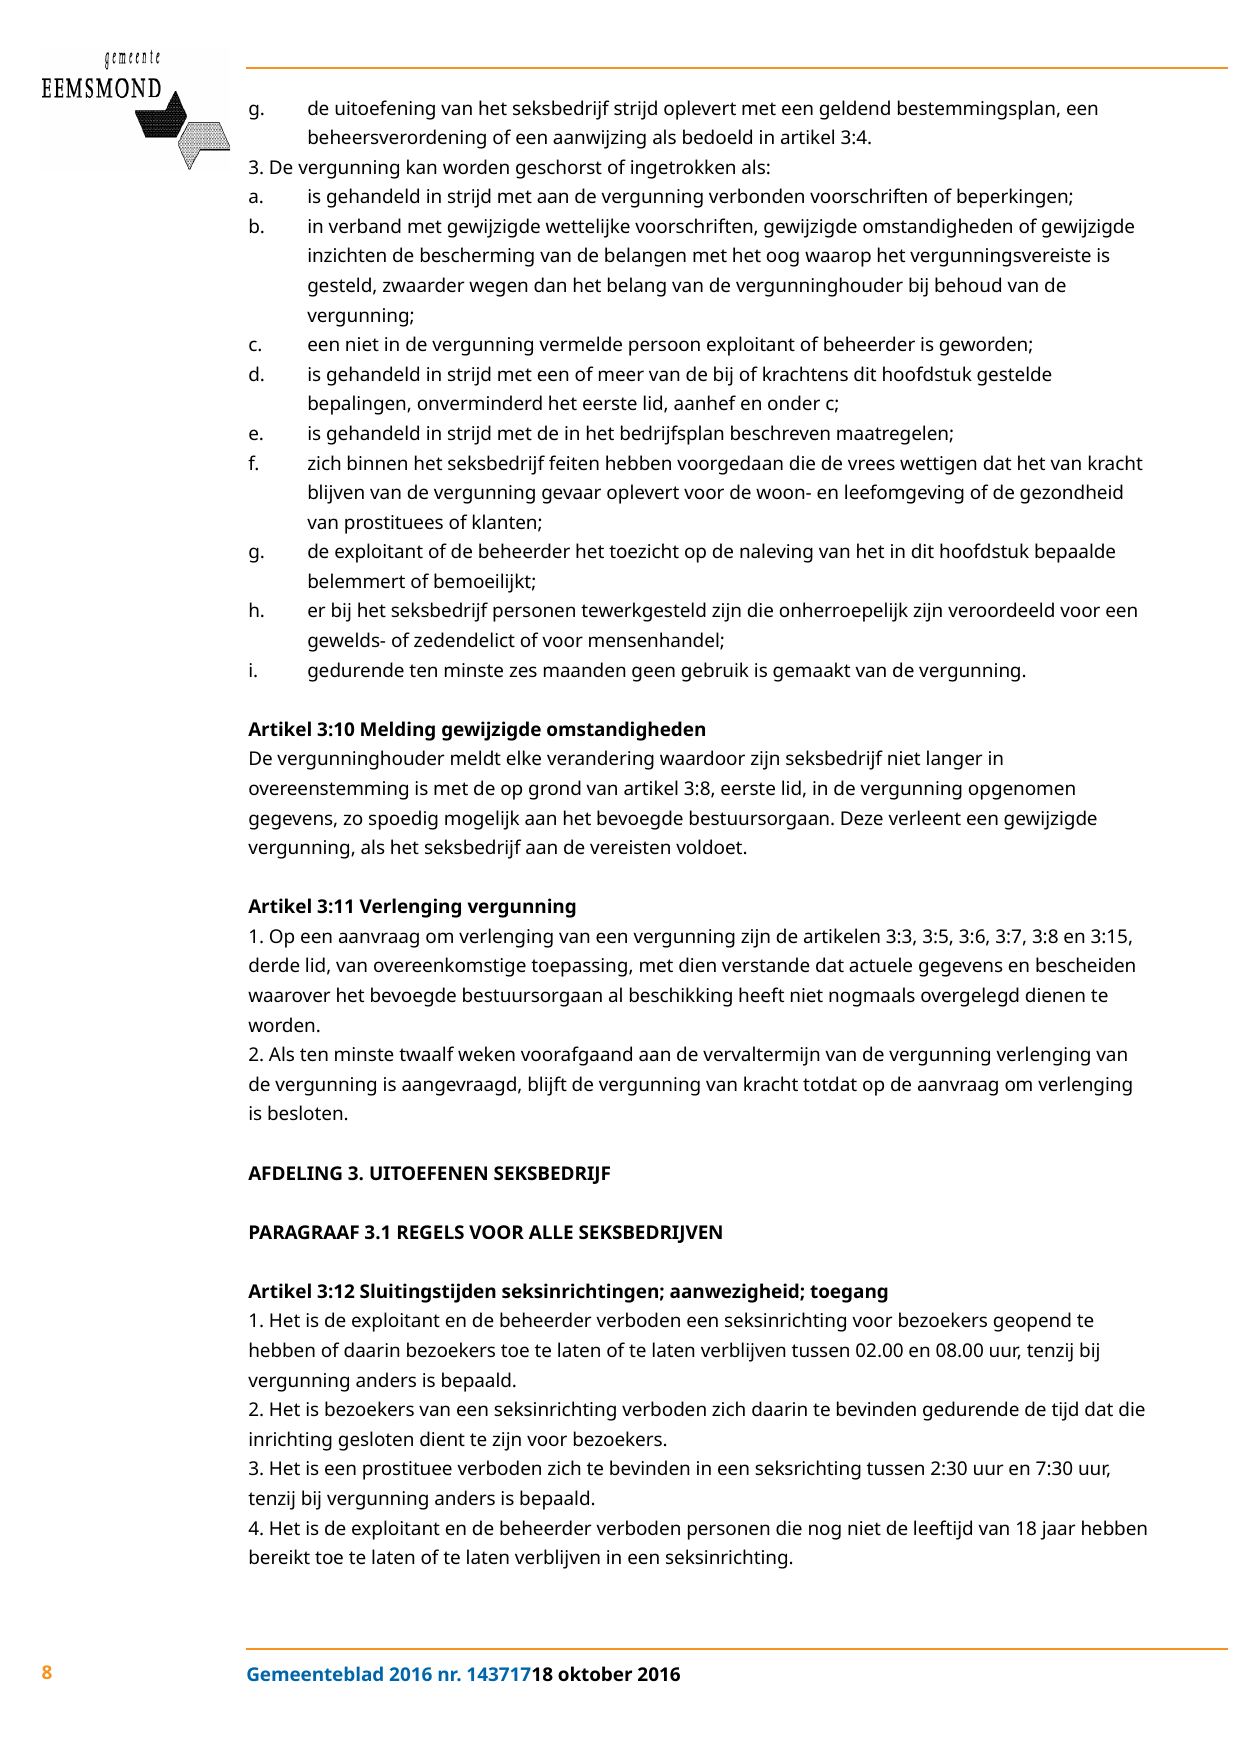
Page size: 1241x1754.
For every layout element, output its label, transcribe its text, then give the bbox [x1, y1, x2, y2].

text 2. Als ten minste twaalf weken voorafgaand aan de vervaltermijn van de vergunning verlenging van de vergunning is aangevraagd, blijft de vergunning van kracht totdat op de aanvraag om verlenging is besloten. [248, 1041, 1152, 1126]
list is gehandeld in strijd met aan de vergunning verbonden voorschriften of beperkingen; [248, 183, 1152, 209]
list er bij het seksbedrijf personen tewerkgesteld zijn die onherroepelijk zijn veroordeeld voor een gewelds- of zedendelict of voor mensenhandel; [248, 598, 1152, 653]
text Artikel 3:11 Verlenging vergunning [248, 893, 1152, 919]
list in verband met gewijzigde wettelijke voorschriften, gewijzigde omstandigheden of gewijzigde inzichten de bescherming van de belangen met het oog waarop het vergunningsvereiste is gesteld, zwaarder wegen dan het belang van de vergunninghouder bij behoud van de vergunning; [248, 213, 1152, 328]
list is gehandeld in strijd met de in het bedrijfsplan beschreven maatregelen; [248, 420, 1152, 446]
text AFDELING 3. UITOEFENEN SEKSBEDRIJF [248, 1160, 1152, 1186]
text 3. Het is een prostituee verboden zich te bevinden in een seksrichting tussen 2:30 uur en 7:30 uur, tenzij bij vergunning anders is bepaald. [248, 1456, 1152, 1511]
list de exploitant of de beheerder het toezicht op de naleving van het in dit hoofdstuk bepaalde belemmert of bemoeilijkt; [248, 538, 1152, 594]
text 2. Het is bezoekers van een seksinrichting verboden zich daarin te bevinden gedurende de tijd dat die inrichting gesloten dient te zijn voor bezoekers. [248, 1396, 1152, 1452]
text 1. Het is de exploitant en de beheerder verboden een seksinrichting voor bezoekers geopend te hebben of daarin bezoekers toe te laten of te laten verblijven tussen 02.00 en 08.00 uur, tenzij bij vergunning anders is bepaald. [248, 1308, 1152, 1393]
text PARAGRAAF 3.1 REGELS VOOR ALLE SEKSBEDRIJVEN [248, 1219, 1152, 1245]
picture [41, 47, 231, 172]
text Artikel 3:12 Sluitingstijden seksinrichtingen; aanwezigheid; toegang [248, 1278, 1152, 1304]
list gedurende ten minste zes maanden geen gebruik is gemaakt van de vergunning. [248, 657, 1152, 683]
list zich binnen het seksbedrijf feiten hebben voorgedaan die de vrees wettigen dat het van kracht blijven van de vergunning gevaar oplevert voor de woon- en leefomgeving of de gezondheid van prostituees of klanten; [248, 450, 1152, 535]
text 1. Op een aanvraag om verlenging van een vergunning zijn de artikelen 3:3, 3:5, 3:6, 3:7, 3:8 en 3:15, derde lid, van overeenkomstige toepassing, met dien verstande dat actuele gegevens en bescheiden waarover het bevoegde bestuursorgaan al beschikking heeft niet nogmaals overgelegd dienen te worden. [248, 923, 1152, 1038]
list een niet in de vergunning vermelde persoon exploitant of beheerder is geworden; [248, 331, 1152, 357]
list is gehandeld in strijd met een of meer van de bij of krachtens dit hoofdstuk gestelde bepalingen, onverminderd het eerste lid, aanhef en onder c; [248, 361, 1152, 416]
text Artikel 3:10 Melding gewijzigde omstandigheden [248, 716, 1152, 742]
text 4. Het is de exploitant en de beheerder verboden personen die nog niet de leeftijd van 18 jaar hebben bereikt toe te laten of te laten verblijven in een seksinrichting. [248, 1515, 1152, 1570]
text 3. De vergunning kan worden geschorst of ingetrokken als: [248, 154, 1152, 180]
text De vergunninghouder meldt elke verandering waardoor zijn seksbedrijf niet langer in overeenstemming is met de op grond van artikel 3:8, eerste lid, in de vergunning opgenomen gegevens, zo spoedig mogelijk aan het bevoegde bestuursorgaan. Deze verleent een gewijzigde vergunning, als het seksbedrijf aan de vereisten voldoet. [248, 746, 1152, 860]
list de uitoefening van het seksbedrijf strijd oplevert met een geldend bestemmingsplan, een beheersverordening of een aanwijzing als bedoeld in artikel 3:4. [248, 95, 1152, 150]
